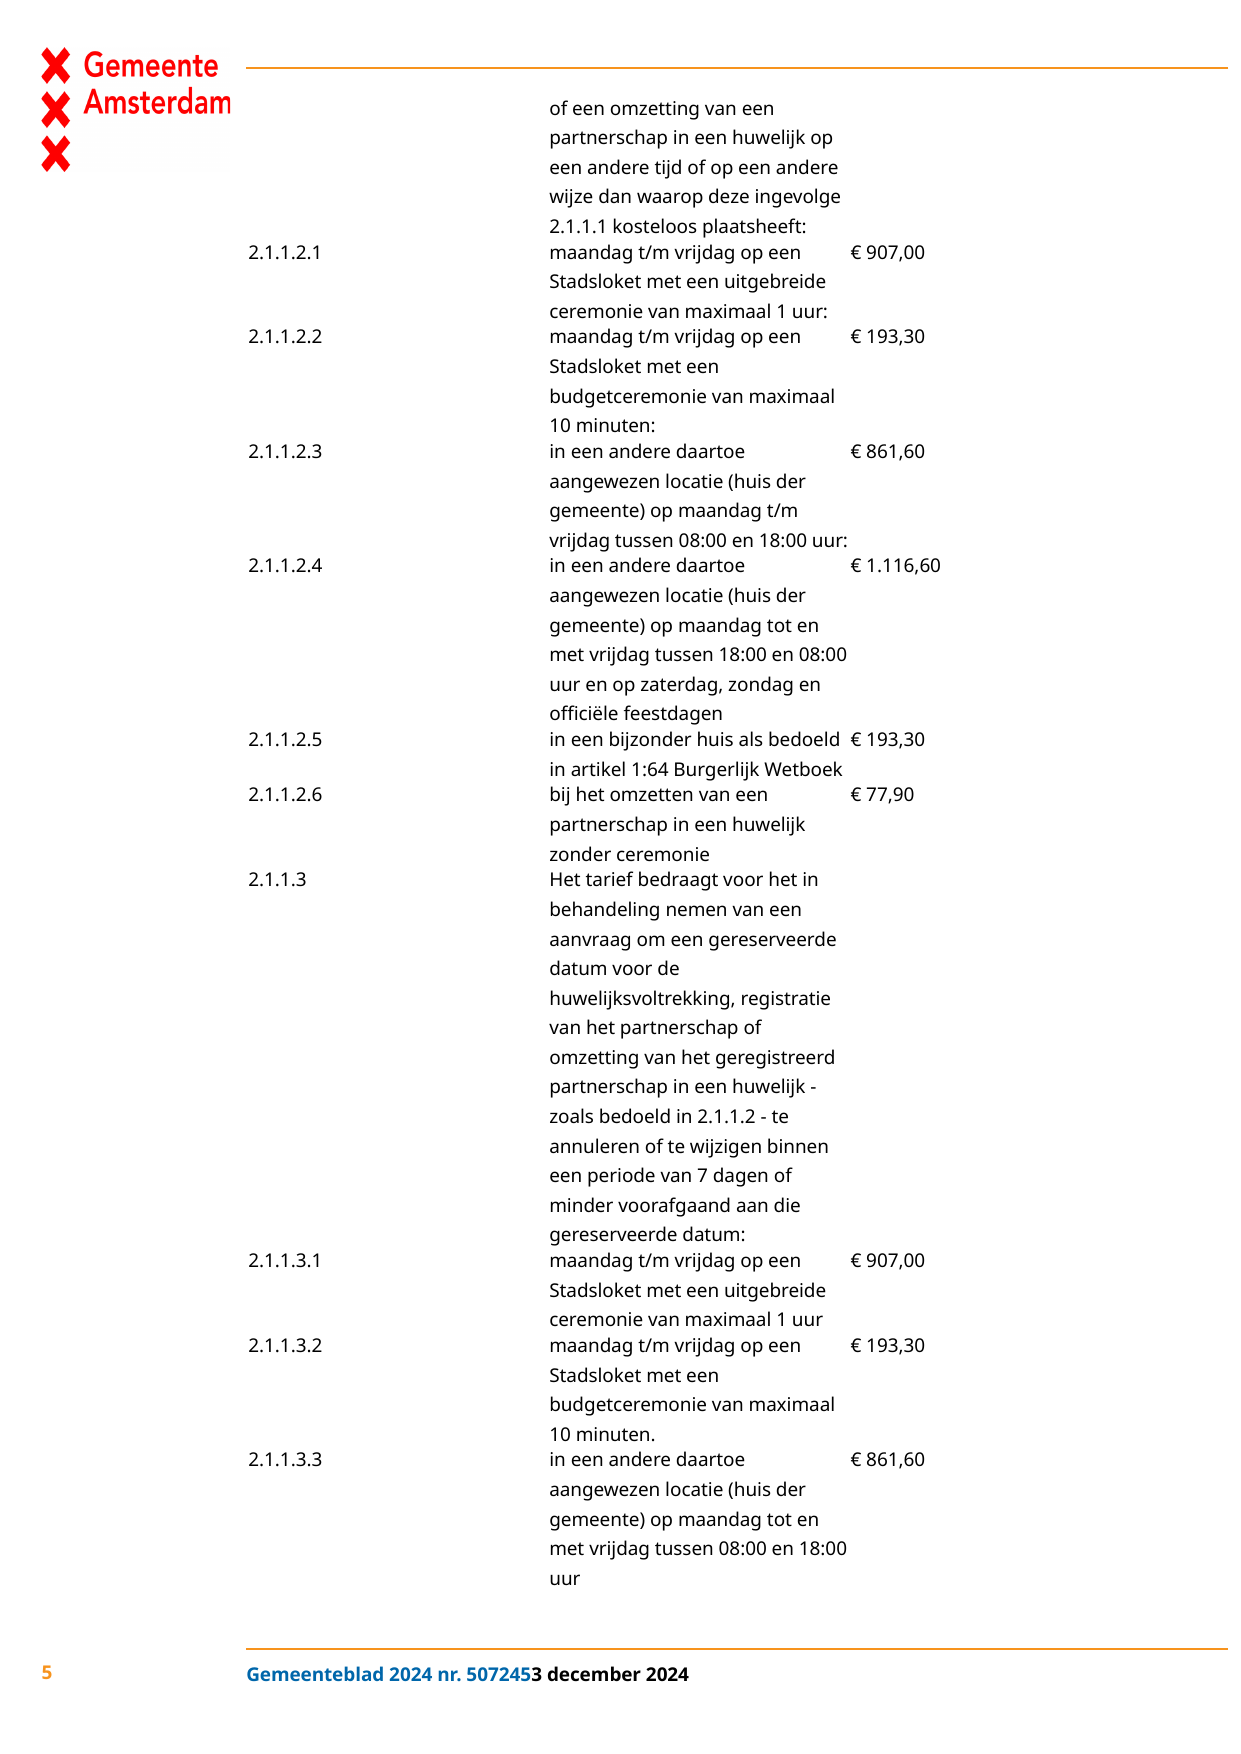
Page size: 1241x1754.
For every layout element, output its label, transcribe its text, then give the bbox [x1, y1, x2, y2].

table_cell € 193,30 [850, 1332, 1152, 1447]
table_cell maandag t/m vrijdag op een Stadsloket met een budgetceremonie van maximaal 10 minuten. [549, 1332, 850, 1447]
table_cell in een andere daartoe aangewezen locatie (huis der gemeente) op maandag tot en met vrijdag tussen 18:00 en 08:00 uur en op zaterdag, zondag en officiële feestdagen [549, 553, 850, 726]
table_cell € 1.116,60 [850, 553, 1152, 726]
table_cell € 193,30 [850, 324, 1152, 438]
table_cell maandag t/m vrijdag op een Stadsloket met een budgetceremonie van maximaal 10 minuten: [549, 324, 850, 438]
table_cell maandag t/m vrijdag op een Stadsloket met een uitgebreide ceremonie van maximaal 1 uur [549, 1247, 850, 1332]
table_cell 2.1.1.2.1 [248, 239, 549, 324]
table_cell € 193,30 [850, 726, 1152, 782]
table_cell 2.1.1.2.3 [248, 438, 549, 553]
table_cell bij het omzetten van een partnerschap in een huwelijk zonder ceremonie [549, 782, 850, 867]
table_cell 2.1.1.2.6 [248, 782, 549, 867]
table_cell 2.1.1.2.5 [248, 726, 549, 782]
table_cell 2.1.1.3.3 [248, 1447, 549, 1591]
table_cell in een bijzonder huis als bedoeld in artikel 1:64 Burgerlijk Wetboek [549, 726, 850, 782]
table_cell in een andere daartoe aangewezen locatie (huis der gemeente) op maandag t/m vrijdag tussen 08:00 en 18:00 uur: [549, 438, 850, 553]
table_cell € 907,00 [850, 1247, 1152, 1332]
table_cell of een omzetting van een partnerschap in een huwelijk op een andere tijd of op een andere wijze dan waarop deze ingevolge 2.1.1.1 kosteloos plaatsheeft: [549, 95, 850, 239]
table_cell maandag t/m vrijdag op een Stadsloket met een uitgebreide ceremonie van maximaal 1 uur: [549, 239, 850, 324]
table_cell [850, 95, 1152, 239]
table_cell € 77,90 [850, 782, 1152, 867]
table_cell [248, 95, 549, 239]
table_cell in een andere daartoe aangewezen locatie (huis der gemeente) op maandag tot en met vrijdag tussen 08:00 en 18:00 uur [549, 1447, 850, 1591]
table_cell 2.1.1.3.2 [248, 1332, 549, 1447]
table_cell [850, 867, 1152, 1247]
table_cell 2.1.1.2.4 [248, 553, 549, 726]
table_cell 2.1.1.3.1 [248, 1247, 549, 1332]
table_cell 2.1.1.3 [248, 867, 549, 1247]
picture [41, 47, 231, 172]
table_cell € 861,60 [850, 438, 1152, 553]
table_cell Het tarief bedraagt voor het in behandeling nemen van een aanvraag om een gereserveerde datum voor de huwelijksvoltrekking, registratie van het partnerschap of omzetting van het geregistreerd partnerschap in een huwelijk - zoals bedoeld in 2.1.1.2 - te annuleren of te wijzigen binnen een periode van 7 dagen of minder voorafgaand aan die gereserveerde datum: [549, 867, 850, 1247]
table_cell € 907,00 [850, 239, 1152, 324]
table_cell € 861,60 [850, 1447, 1152, 1591]
table_cell 2.1.1.2.2 [248, 324, 549, 438]
